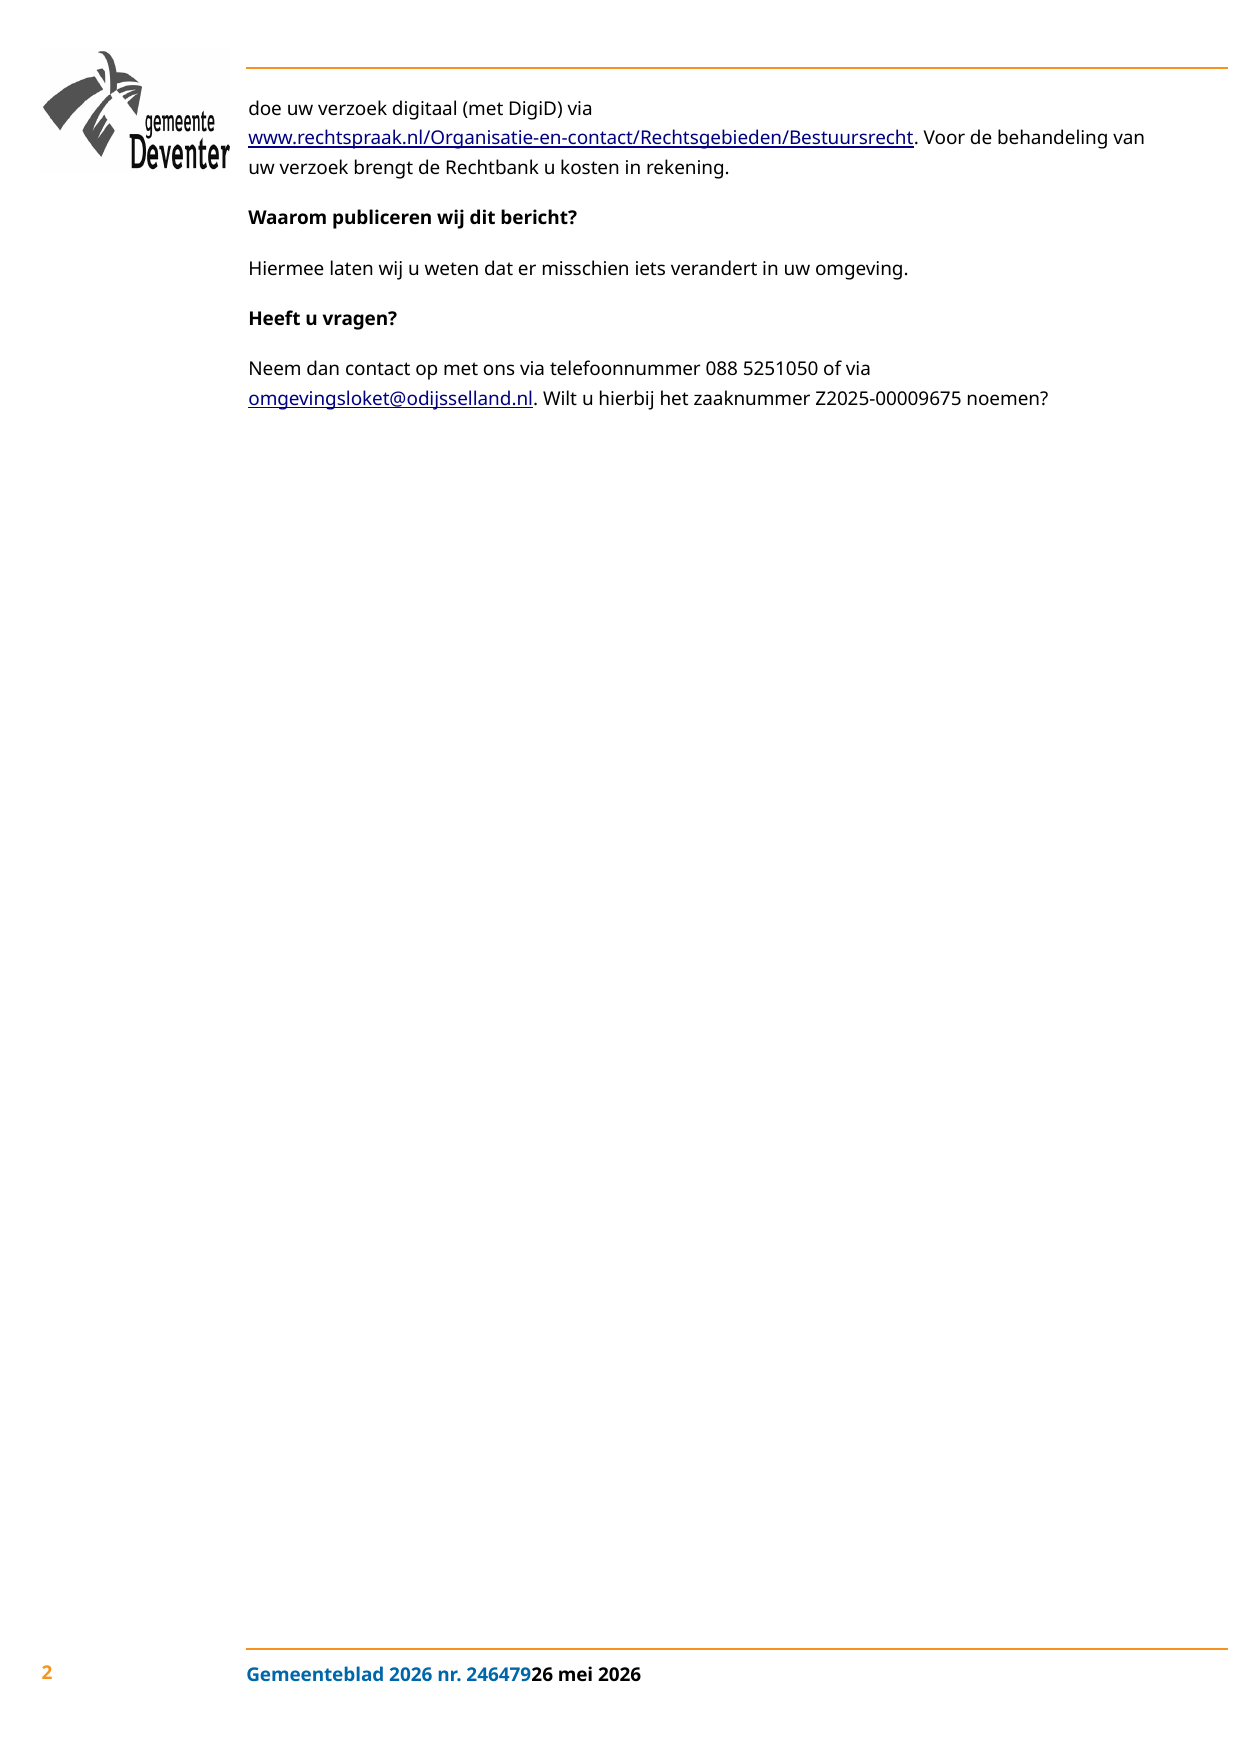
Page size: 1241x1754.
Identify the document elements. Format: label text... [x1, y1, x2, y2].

text Neem dan contact op met ons via telefoonnummer 088 5251050 of via omgevingsloket@odijsselland.nl. Wilt u hierbij het zaaknummer Z2025-00009675 noemen? [248, 356, 1152, 411]
picture [41, 47, 231, 172]
text doe uw verzoek digitaal (met DigiD) via www.rechtspraak.nl/Organisatie-en-contact/Rechtsgebieden/Bestuursrecht. Voor de behandeling van uw verzoek brengt de Rechtbank u kosten in rekening. [248, 95, 1152, 180]
text Waarom publiceren wij dit bericht? [248, 204, 1152, 230]
text Heeft u vragen? [248, 305, 1152, 331]
text Hiermee laten wij u weten dat er misschien iets verandert in uw omgeving. [248, 255, 1152, 281]
